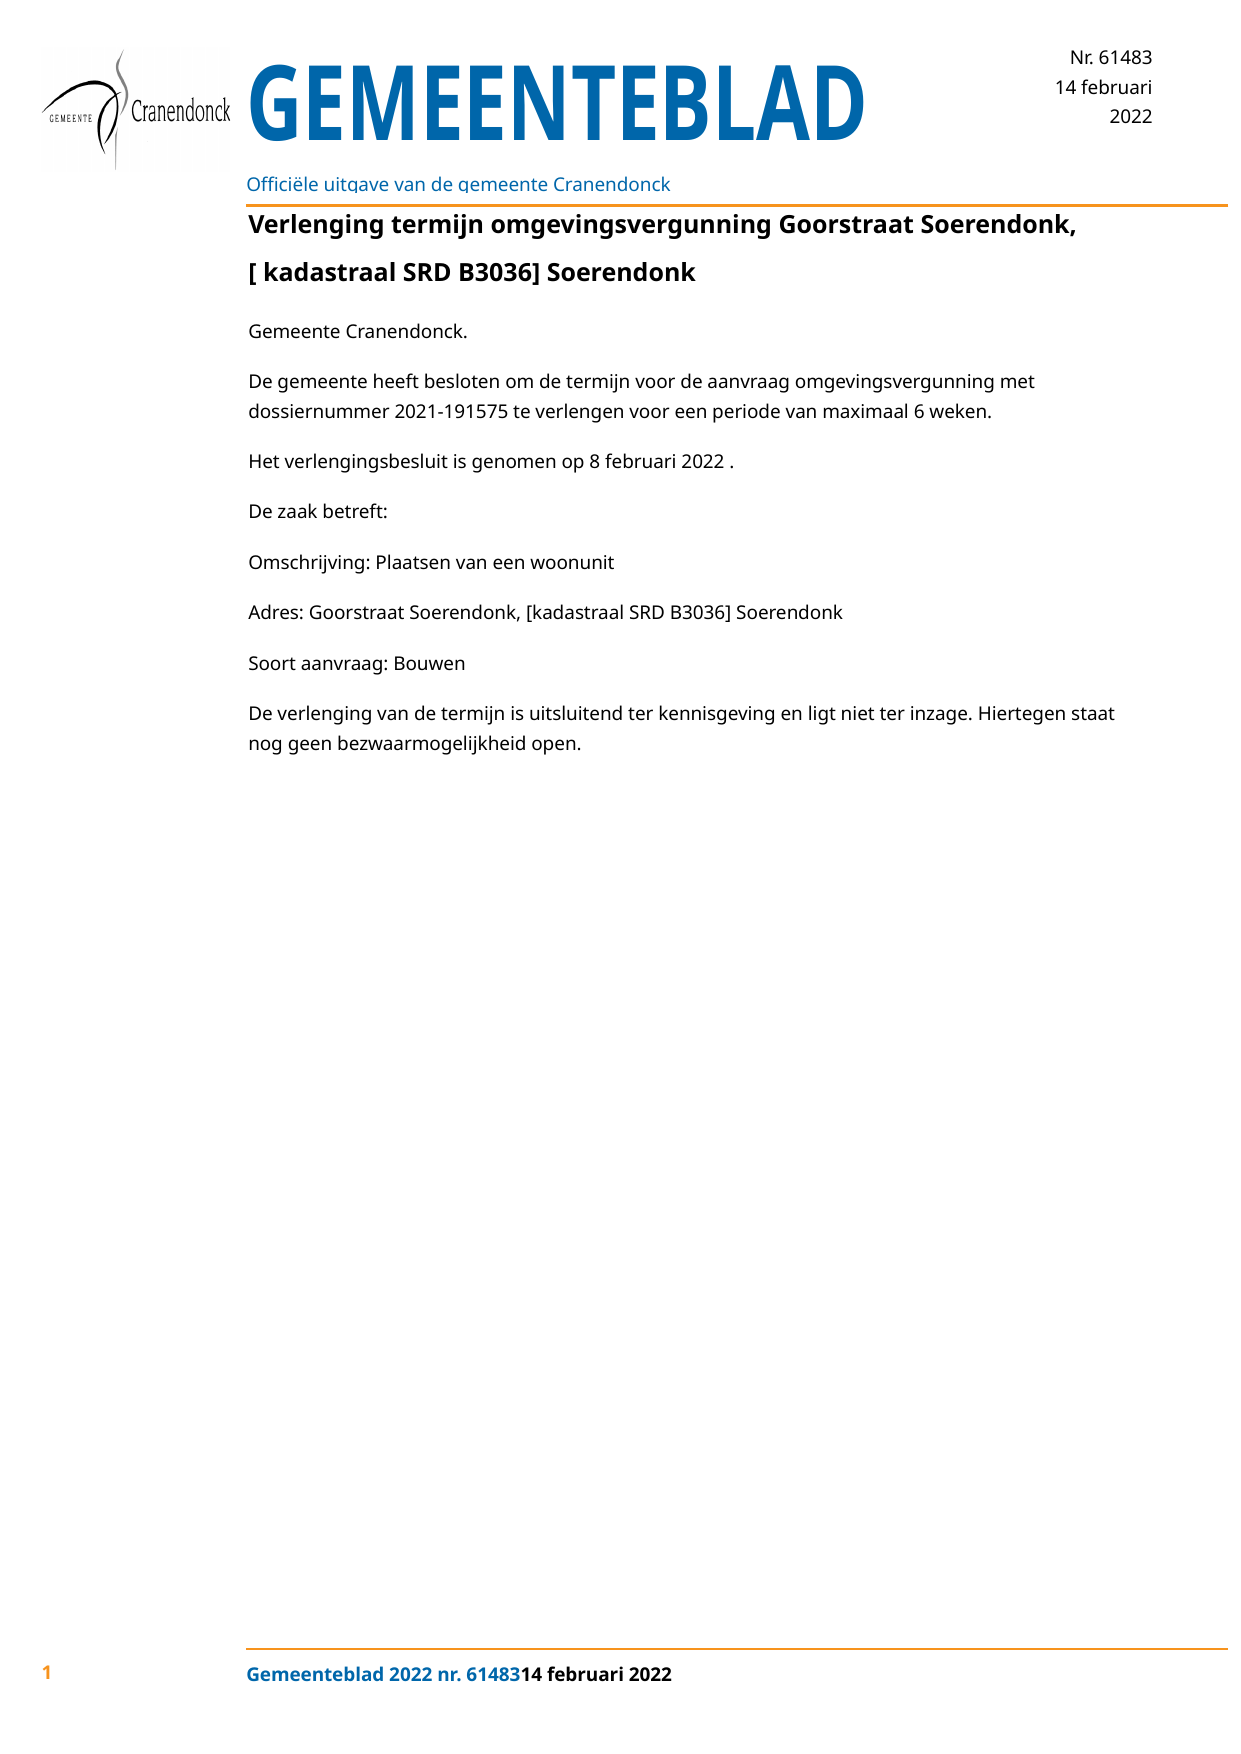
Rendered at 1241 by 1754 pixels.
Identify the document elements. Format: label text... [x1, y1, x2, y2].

text De zaak betreft: [248, 499, 1152, 524]
text Omschrijving: Plaatsen van een woonunit [248, 549, 1152, 575]
text Het verlengingsbesluit is genomen op 8 februari 2022 . [248, 448, 1152, 474]
text Adres: Goorstraat Soerendonk, [kadastraal SRD B3036] Soerendonk [248, 599, 1152, 625]
text De verlenging van de termijn is uitsluitend ter kennisgeving en ligt niet ter inzage. Hiertegen staat nog geen bezwaarmogelijkheid open. [248, 700, 1152, 756]
text Gemeente Cranendonck. [248, 318, 1152, 344]
text Verlenging termijn omgevingsvergunning Goorstraat Soerendonk, [ kadastraal SRD B3036] Soerendonk [248, 207, 1152, 288]
picture [41, 47, 231, 172]
text Soort aanvraag: Bouwen [248, 650, 1152, 676]
text De gemeente heeft besloten om de termijn voor de aanvraag omgevingsvergunning met dossiernummer 2021-191575 te verlengen voor een periode van maximaal 6 weken. [248, 368, 1152, 424]
